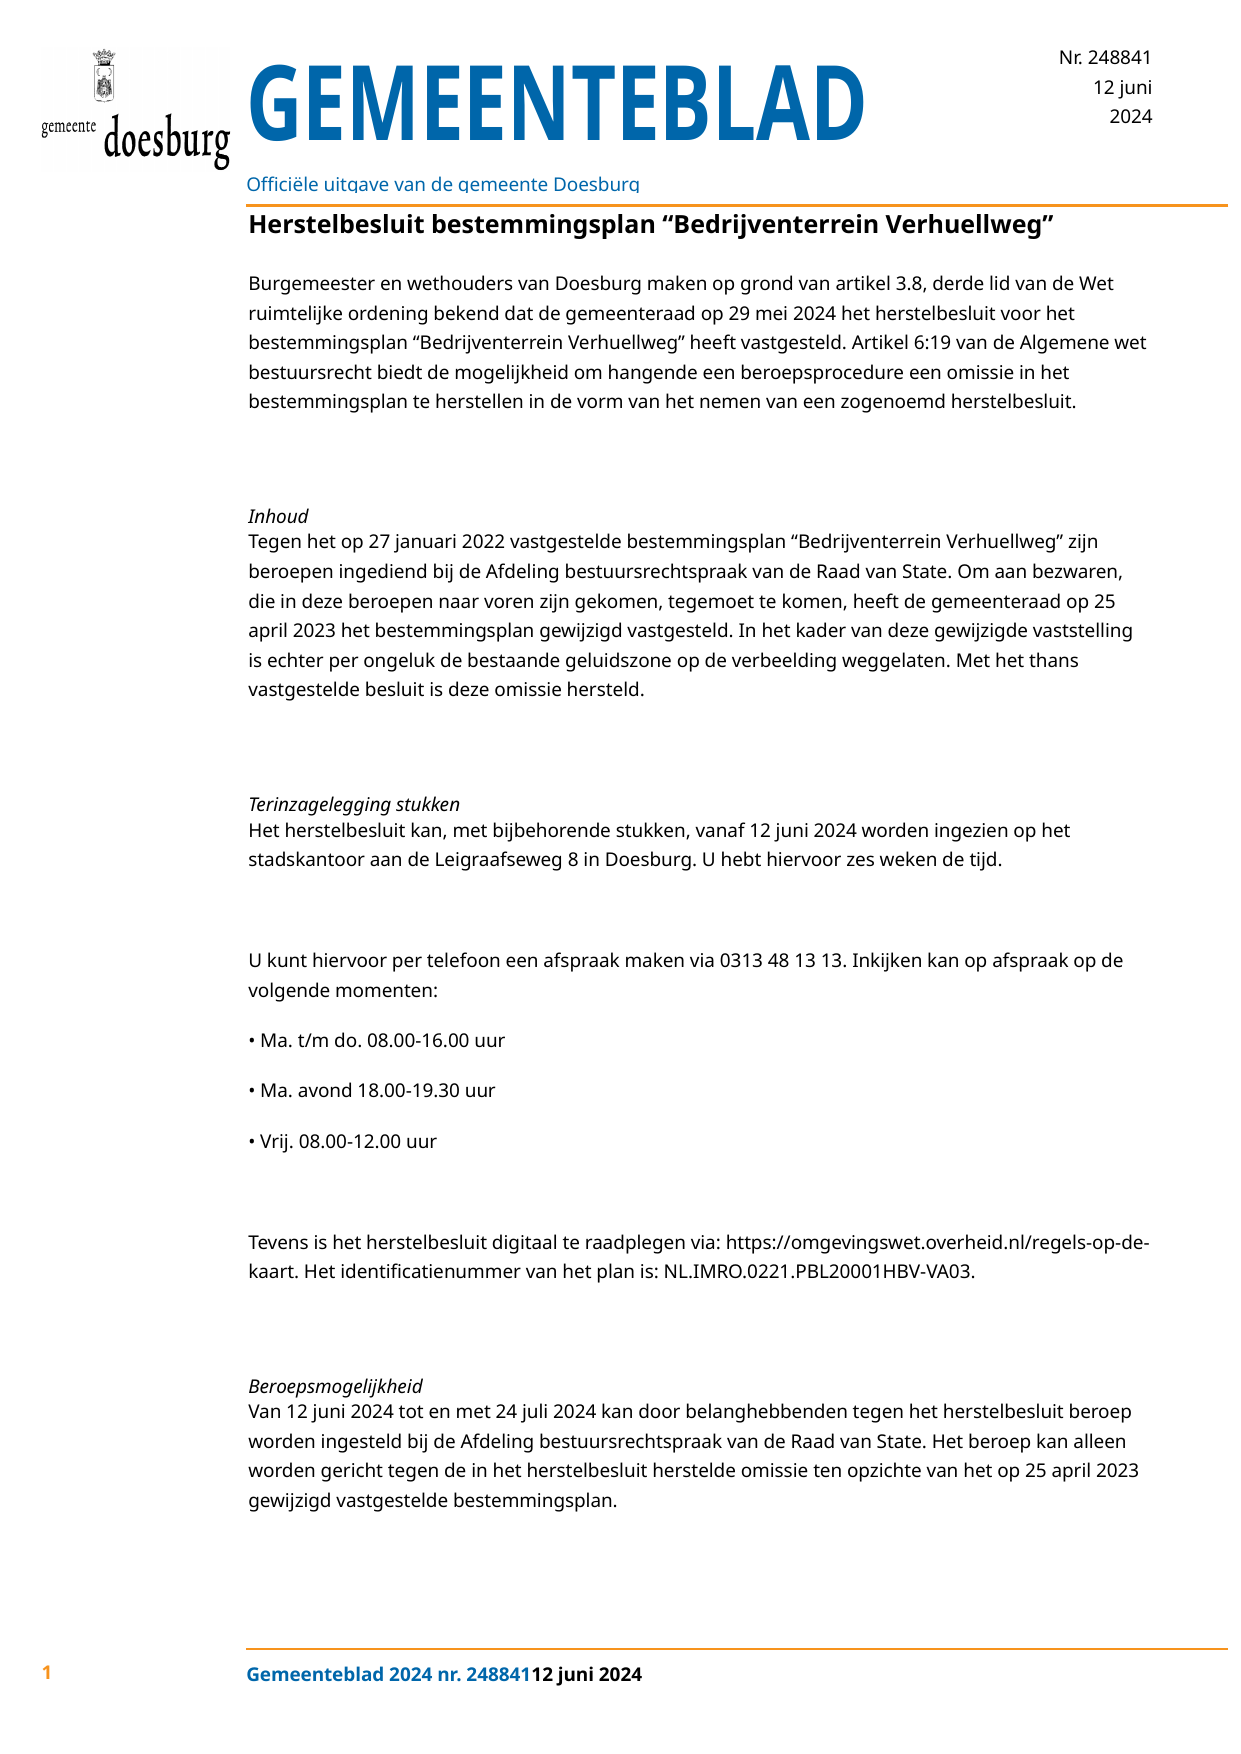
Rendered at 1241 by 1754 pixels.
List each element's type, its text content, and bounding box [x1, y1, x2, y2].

text • Vrij. 08.00-12.00 uur [248, 1128, 1152, 1154]
text Herstelbesluit bestemmingsplan “Bedrijventerrein Verhuellweg” [248, 207, 1152, 241]
text Het herstelbesluit kan, met bijbehorende stukken, vanaf 12 juni 2024 worden ingezien op het stadskantoor aan de Leigraafseweg 8 in Doesburg. U hebt hiervoor zes weken de tijd. [248, 817, 1152, 872]
text U kunt hiervoor per telefoon een afspraak maken via 0313 48 13 13. Inkijken kan op afspraak op de volgende momenten: [248, 947, 1152, 1002]
text Inhoud [248, 503, 1152, 529]
text Burgemeester en wethouders van Doesburg maken op grond van artikel 3.8, derde lid van de Wet ruimtelijke ordening bekend dat de gemeenteraad op 29 mei 2024 het herstelbesluit voor het bestemmingsplan “Bedrijventerrein Verhuellweg” heeft vastgesteld. Artikel 6:19 van de Algemene wet bestuursrecht biedt de mogelijkheid om hangende een beroepsprocedure een omissie in het bestemmingsplan te herstellen in de vorm van het nemen van een zogenoemd herstelbesluit. [248, 270, 1152, 414]
text Beroepsmogelijkheid [248, 1373, 1152, 1398]
text Van 12 juni 2024 tot en met 24 juli 2024 kan door belanghebbenden tegen het herstelbesluit beroep worden ingesteld bij de Afdeling bestuursrechtspraak van de Raad van State. Het beroep kan alleen worden gericht tegen de in het herstelbesluit herstelde omissie ten opzichte van het op 25 april 2023 gewijzigd vastgestelde bestemmingsplan. [248, 1398, 1152, 1513]
text Terinzagelegging stukken [248, 791, 1152, 817]
text Tevens is het herstelbesluit digitaal te raadplegen via: https://omgevingswet.overheid.nl/regels-op-de-kaart. Het identificatienummer van het plan is: NL.IMRO.0221.PBL20001HBV-VA03. [248, 1229, 1152, 1284]
picture [41, 47, 231, 172]
text • Ma. avond 18.00-19.30 uur [248, 1078, 1152, 1103]
text • Ma. t/m do. 08.00-16.00 uur [248, 1027, 1152, 1053]
text Tegen het op 27 januari 2022 vastgestelde bestemmingsplan “Bedrijventerrein Verhuellweg” zijn beroepen ingediend bij de Afdeling bestuursrechtspraak van de Raad van State. Om aan bezwaren, die in deze beroepen naar voren zijn gekomen, tegemoet te komen, heeft de gemeenteraad op 25 april 2023 het bestemmingsplan gewijzigd vastgesteld. In het kader van deze gewijzigde vaststelling is echter per ongeluk de bestaande geluidszone op de verbeelding weggelaten. Met het thans vastgestelde besluit is deze omissie hersteld. [248, 529, 1152, 702]
